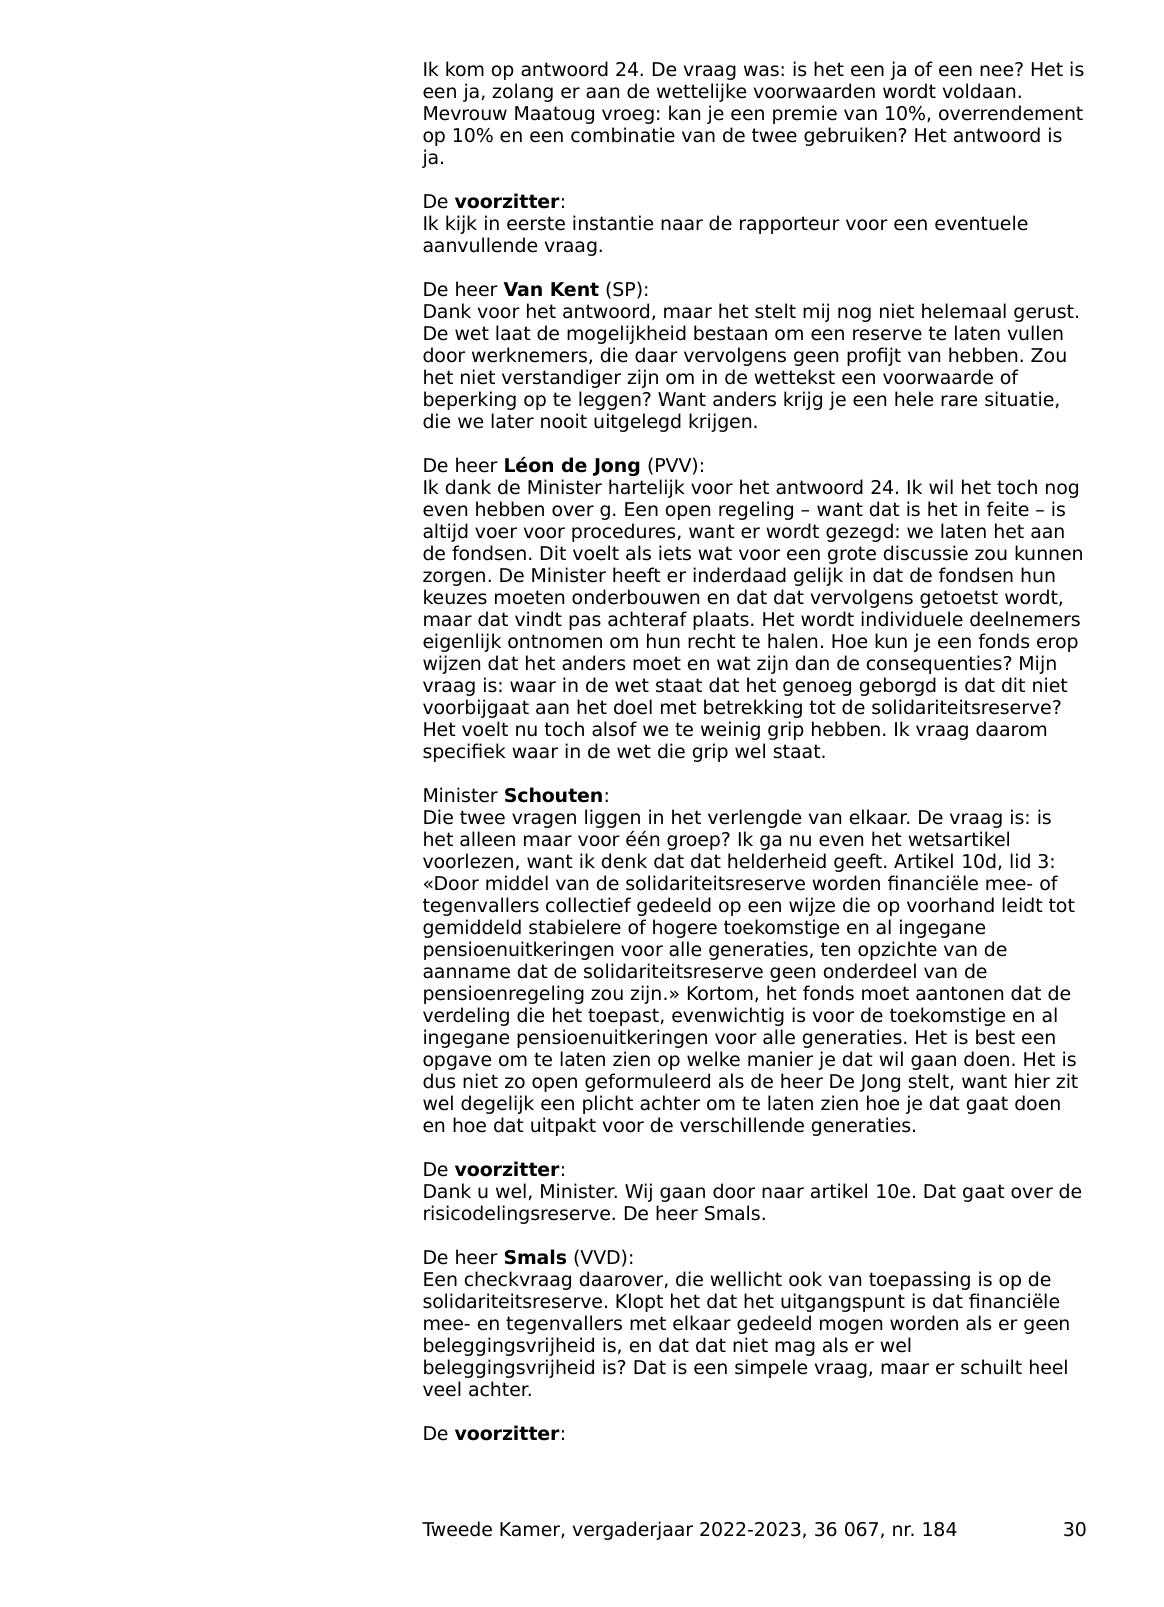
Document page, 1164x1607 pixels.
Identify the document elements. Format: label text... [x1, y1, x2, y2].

text De voorzitter: [422, 191, 1087, 213]
text Ik dank de Minister hartelijk voor het antwoord 24. Ik wil het toch nog even hebben over g. Een open regeling – want dat is het in feite – is altijd voer voor procedures, want er wordt gezegd: we laten het aan de fondsen. Dit voelt als iets wat voor een grote discussie zou kunnen zorgen. De Minister heeft er inderdaad gelijk in dat de fondsen hun keuzes moeten onderbouwen en dat dat vervolgens getoetst wordt, maar dat vindt pas achteraf plaats. Het wordt individuele deelnemers eigenlijk ontnomen om hun recht te halen. Hoe kun je een fonds erop wijzen dat het anders moet en wat zijn dan de consequenties? Mijn vraag is: waar in de wet staat dat het genoeg geborgd is dat dit niet voorbijgaat aan het doel met betrekking tot de solidariteitsreserve? Het voelt nu toch alsof we te weinig grip hebben. Ik vraag daarom specifiek waar in de wet die grip wel staat. [422, 477, 1087, 763]
text De voorzitter: [422, 1423, 1087, 1445]
text Dank u wel, Minister. Wij gaan door naar artikel 10e. Dat gaat over de risicodelingsreserve. De heer Smals. [422, 1181, 1087, 1225]
text Ik kom op antwoord 24. De vraag was: is het een ja of een nee? Het is een ja, zolang er aan de wettelijke voorwaarden wordt voldaan. [422, 59, 1087, 103]
text Minister Schouten: [422, 785, 1087, 807]
text Een checkvraag daarover, die wellicht ook van toepassing is op de solidariteitsreserve. Klopt het dat het uitgangspunt is dat financiële mee- en tegenvallers met elkaar gedeeld mogen worden als er geen beleggingsvrijheid is, en dat dat niet mag als er wel beleggingsvrijheid is? Dat is een simpele vraag, maar er schuilt heel veel achter. [422, 1269, 1087, 1401]
text Mevrouw Maatoug vroeg: kan je een premie van 10%, overrendement op 10% en een combinatie van de twee gebruiken? Het antwoord is ja. [422, 103, 1087, 169]
text De heer Smals (VVD): [422, 1247, 1087, 1269]
text De heer Van Kent (SP): [422, 279, 1087, 301]
text De voorzitter: [422, 1159, 1087, 1181]
text De heer Léon de Jong (PVV): [422, 455, 1087, 477]
text Ik kijk in eerste instantie naar de rapporteur voor een eventuele aanvullende vraag. [422, 213, 1087, 257]
text Dank voor het antwoord, maar het stelt mij nog niet helemaal gerust. De wet laat de mogelijkheid bestaan om een reserve te laten vullen door werknemers, die daar vervolgens geen profijt van hebben. Zou het niet verstandiger zijn om in de wettekst een voorwaarde of beperking op te leggen? Want anders krijg je een hele rare situatie, die we later nooit uitgelegd krijgen. [422, 301, 1087, 433]
text Die twee vragen liggen in het verlengde van elkaar. De vraag is: is het alleen maar voor één groep? Ik ga nu even het wetsartikel voorlezen, want ik denk dat dat helderheid geeft. Artikel 10d, lid 3: «Door middel van de solidariteitsreserve worden financiële mee- of tegenvallers collectief gedeeld op een wijze die op voorhand leidt tot gemiddeld stabielere of hogere toekomstige en al ingegane pensioenuitkeringen voor alle generaties, ten opzichte van de aanname dat de solidariteitsreserve geen onderdeel van de pensioenregeling zou zijn.» Kortom, het fonds moet aantonen dat de verdeling die het toepast, evenwichtig is voor de toekomstige en al ingegane pensioenuitkeringen voor alle generaties. Het is best een opgave om te laten zien op welke manier je dat wil gaan doen. Het is dus niet zo open geformuleerd als de heer De Jong stelt, want hier zit wel degelijk een plicht achter om te laten zien hoe je dat gaat doen en hoe dat uitpakt voor de verschillende generaties. [422, 807, 1087, 1137]
